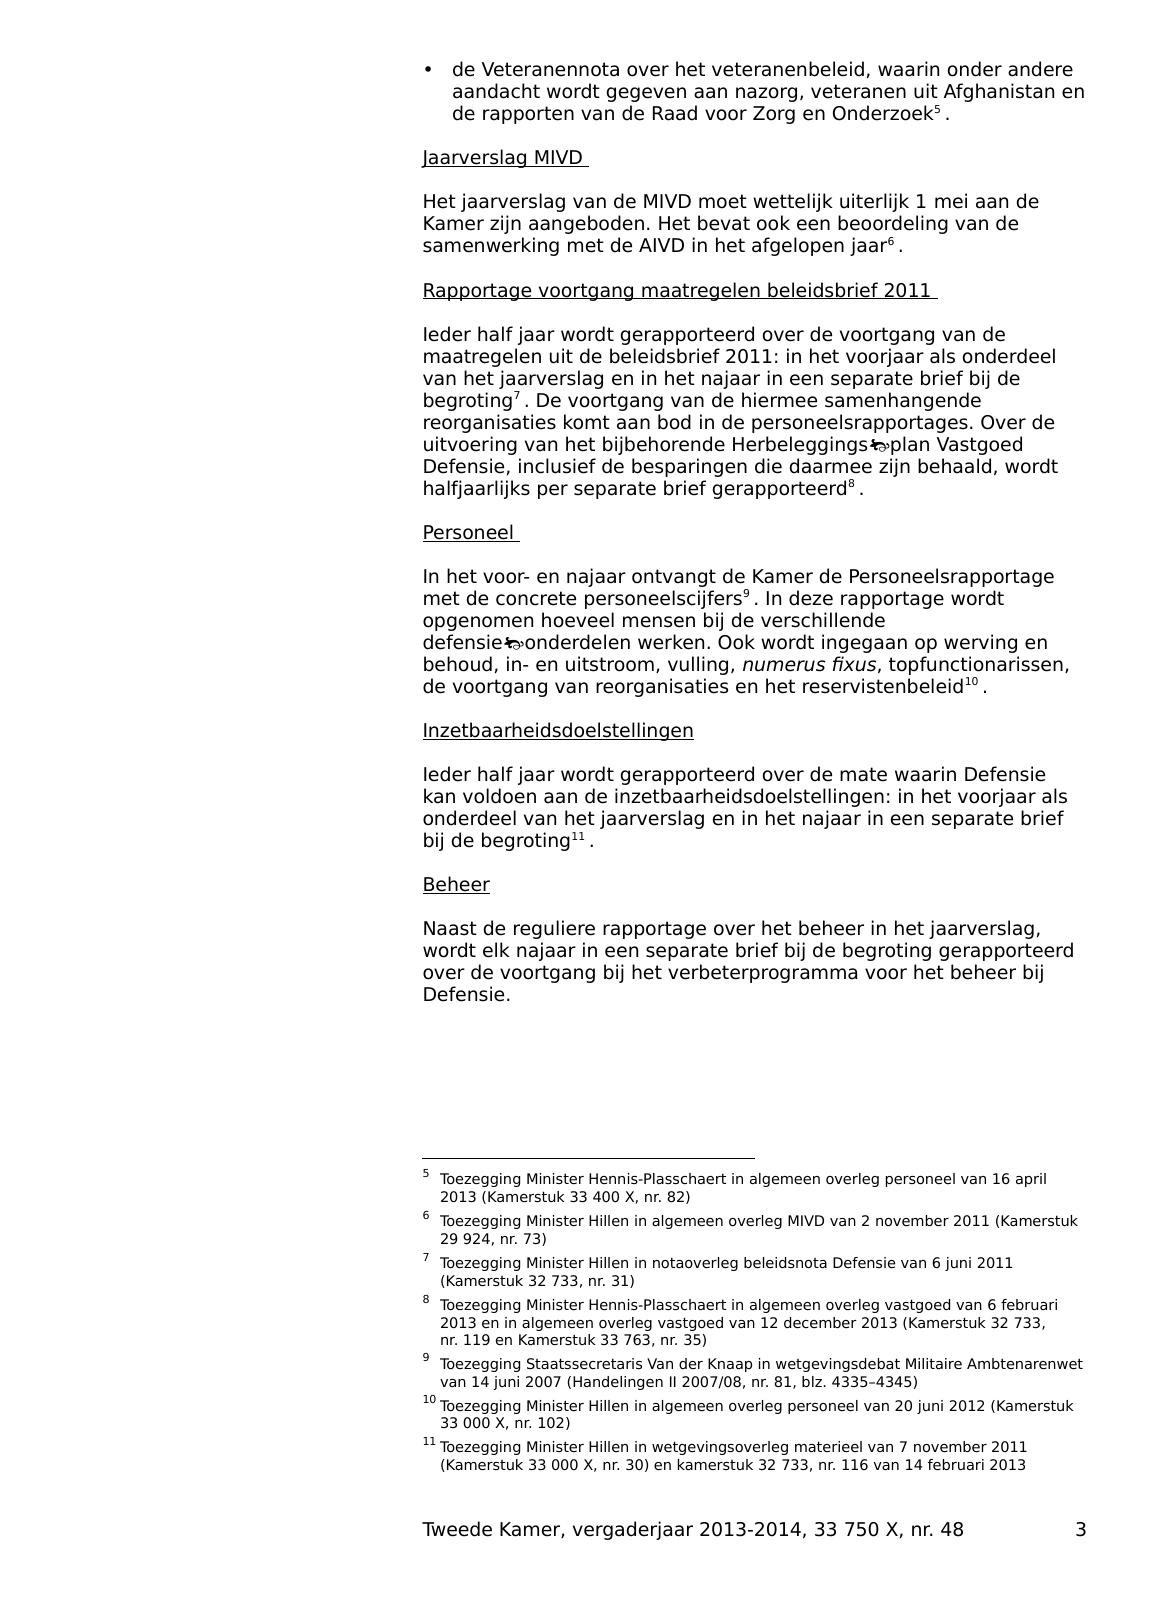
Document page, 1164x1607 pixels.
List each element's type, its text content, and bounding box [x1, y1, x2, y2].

text In het voor- en najaar ontvangt de Kamer de Personeelsrapportage met de concrete personeelscijfers. In deze rapportage wordt opgenomen hoeveel mensen bij de verschillende defensieonderdelen werken. Ook wordt ingegaan op werving en behoud, in- en uitstroom, vulling, numerus fixus, topfunctionarissen, de voortgang van reorganisaties en het reservistenbeleid. [422, 566, 1087, 698]
text Toezegging Staatssecretaris Van der Knaap in wetgevingsdebat Militaire Ambtenarenwet van 14 juni 2007 (Handelingen II 2007/08, nr. 81, blz. 4335–4345) [422, 1352, 1087, 1391]
text Toezegging Minister Hillen in algemeen overleg personeel van 20 juni 2012 (Kamerstuk 33 000 X, nr. 102) [422, 1393, 1087, 1432]
subtitle Jaarverslag MIVD [422, 147, 1087, 169]
subtitle Rapportage voortgang maatregelen beleidsbrief 2011 [422, 279, 1087, 301]
subtitle Beheer [422, 874, 1087, 896]
subtitle Personeel [422, 522, 1087, 544]
text Ieder half jaar wordt gerapporteerd over de mate waarin Defensie kan voldoen aan de inzetbaarheidsdoelstellingen: in het voorjaar als onderdeel van het jaarverslag en in het najaar in een separate brief bij de begroting. [422, 764, 1087, 852]
subtitle Inzetbaarheidsdoelstellingen [422, 720, 1087, 742]
text Toezegging Minister Hillen in wetgevingsoverleg materieel van 7 november 2011 (Kamerstuk 33 000 X, nr. 30) en kamerstuk 32 733, nr. 116 van 14 februari 2013 [422, 1435, 1087, 1474]
text Ieder half jaar wordt gerapporteerd over de voortgang van de maatregelen uit de beleidsbrief 2011: in het voorjaar als onderdeel van het jaarverslag en in het najaar in een separate brief bij de begroting. De voortgang van de hiermee samenhangende reorganisaties komt aan bod in de personeelsrapportages. Over de uitvoering van het bijbehorende Herbeleggingsplan Vastgoed Defensie, inclusief de besparingen die daarmee zijn behaald, wordt halfjaarlijks per separate brief gerapporteerd. [422, 324, 1087, 499]
text Toezegging Minister Hennis-Plasschaert in algemeen overleg vastgoed van 6 februari 2013 en in algemeen overleg vastgoed van 12 december 2013 (Kamerstuk 32 733, nr. 119 en Kamerstuk 33 763, nr. 35) [422, 1293, 1087, 1349]
text Toezegging Minister Hennis-Plasschaert in algemeen overleg personeel van 16 april 2013 (Kamerstuk 33 400 X, nr. 82) [422, 1167, 1087, 1206]
text Het jaarverslag van de MIVD moet wettelijk uiterlijk 1 mei aan de Kamer zijn aangeboden. Het bevat ook een beoordeling van de samenwerking met de AIVD in het afgelopen jaar. [422, 191, 1087, 257]
text Toezegging Minister Hillen in notaoverleg beleidsnota Defensie van 6 juni 2011 (Kamerstuk 32 733, nr. 31) [422, 1251, 1087, 1290]
text Naast de reguliere rapportage over het beheer in het jaarverslag, wordt elk najaar in een separate brief bij de begroting gerapporteerd over de voortgang bij het verbeterprogramma voor het beheer bij Defensie. [422, 918, 1087, 1006]
text • de Veteranennota over het veteranenbeleid, waarin onder andere aandacht wordt gegeven aan nazorg, veteranen uit Afghanistan en de rapporten van de Raad voor Zorg en Onderzoek. [422, 59, 1087, 125]
text Toezegging Minister Hillen in algemeen overleg MIVD van 2 november 2011 (Kamerstuk 29 924, nr. 73) [422, 1209, 1087, 1248]
